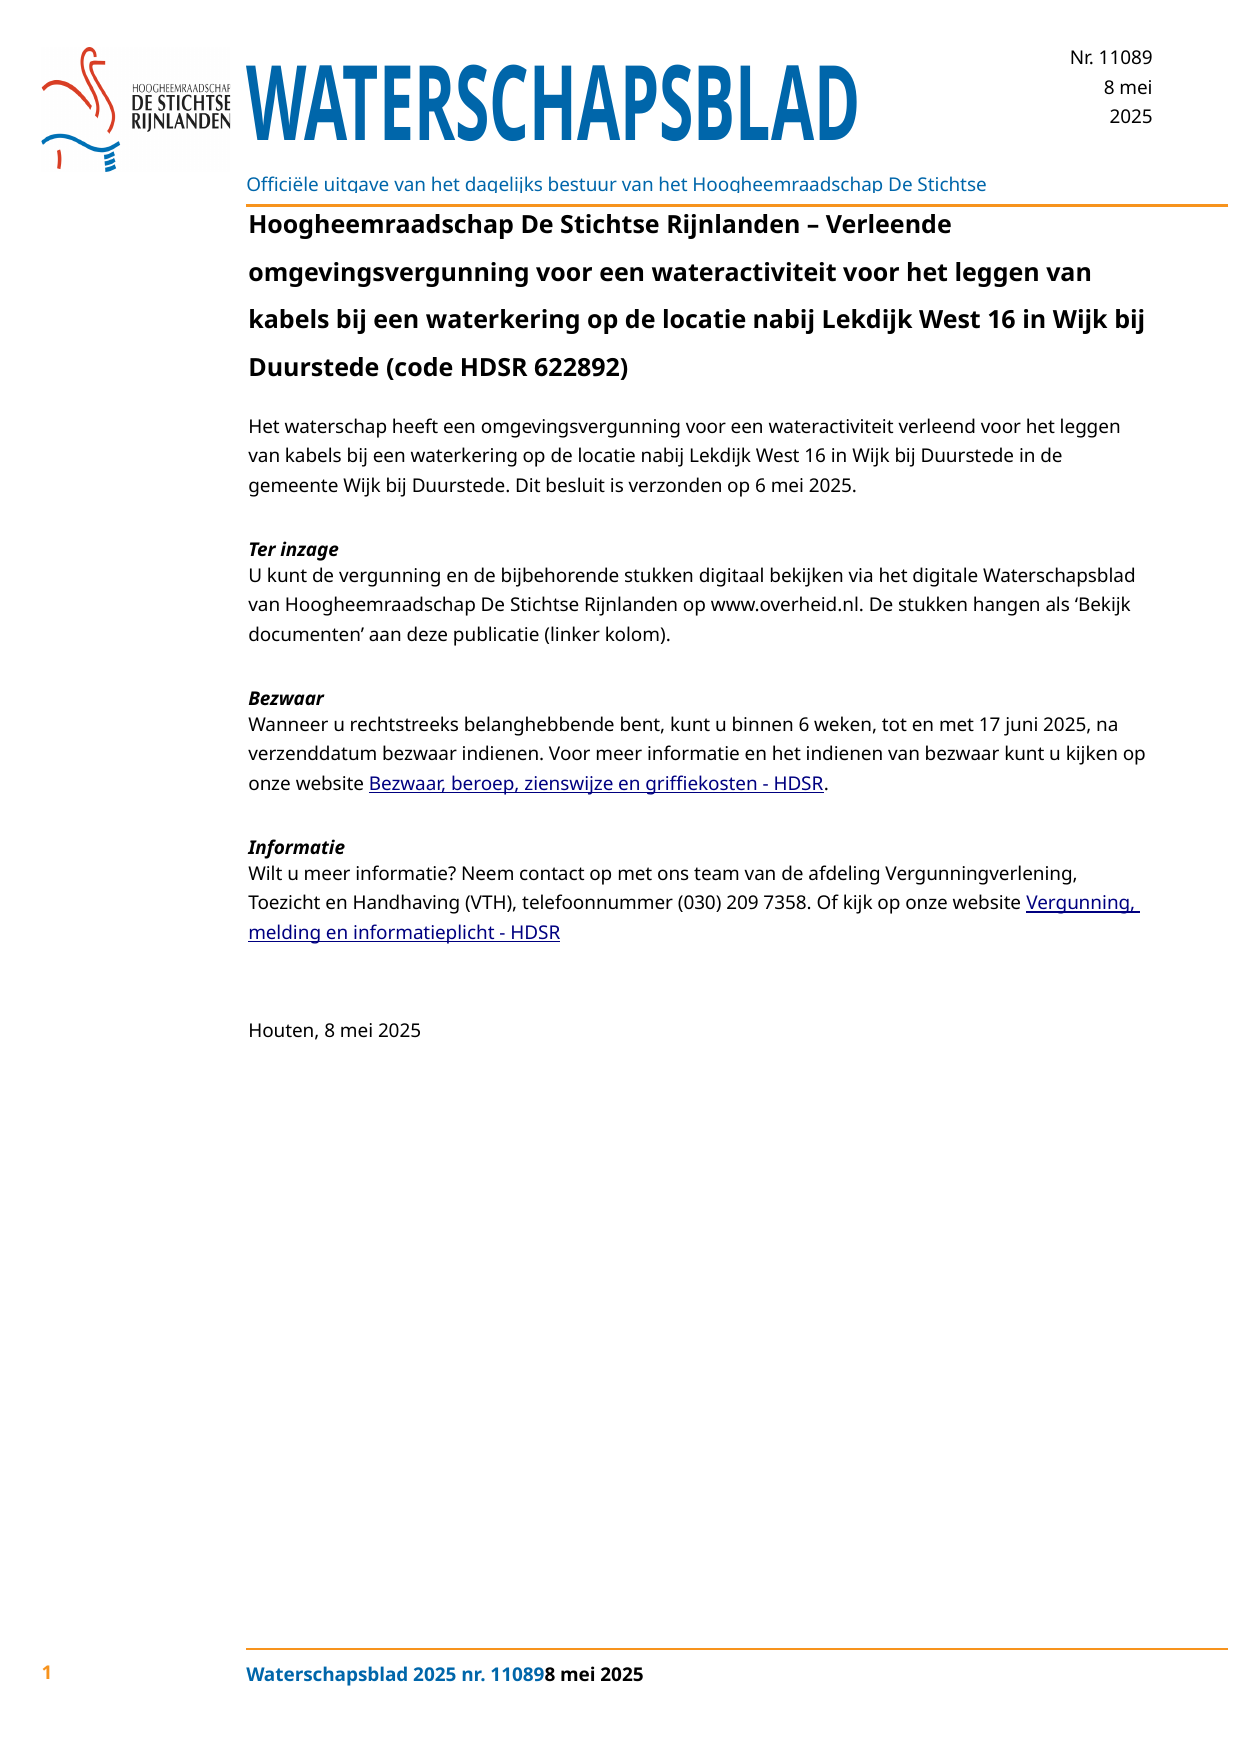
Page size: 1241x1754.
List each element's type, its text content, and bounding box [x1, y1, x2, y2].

text U kunt de vergunning en de bijbehorende stukken digitaal bekijken via het digitale Waterschapsblad van Hoogheemraadschap De Stichtse Rijnlanden op www.overheid.nl. De stukken hangen als ‘Bekijk documenten’ aan deze publicatie (linker kolom). [248, 562, 1152, 647]
text Ter inzage [248, 536, 1152, 562]
picture [41, 47, 231, 172]
text Wilt u meer informatie? Neem contact op met ons team van de afdeling Vergunningverlening, Toezicht en Handhaving (VTH), telefoonnummer (030) 209 7358. Of kijk op onze website Vergunning, melding en informatieplicht - HDSR [248, 860, 1152, 944]
text Informatie [248, 834, 1152, 860]
text Houten, 8 mei 2025 [248, 1017, 1152, 1043]
text Hoogheemraadschap De Stichtse Rijnlanden – Verleende omgevingsvergunning voor een wateractiviteit voor het leggen van kabels bij een waterkering op de locatie nabij Lekdijk West 16 in Wijk bij Duurstede (code HDSR 622892) [248, 207, 1152, 384]
text Bezwaar [248, 685, 1152, 711]
text Het waterschap heeft een omgevingsvergunning voor een wateractiviteit verleend voor het leggen van kabels bij een waterkering op de locatie nabij Lekdijk West 16 in Wijk bij Duurstede in de gemeente Wijk bij Duurstede. Dit besluit is verzonden op 6 mei 2025. [248, 413, 1152, 498]
text Wanneer u rechtstreeks belanghebbende bent, kunt u binnen 6 weken, tot en met 17 juni 2025, na verzenddatum bezwaar indienen. Voor meer informatie en het indienen van bezwaar kunt u kijken op onze website Bezwaar, beroep, zienswijze en griffiekosten - HDSR. [248, 711, 1152, 796]
